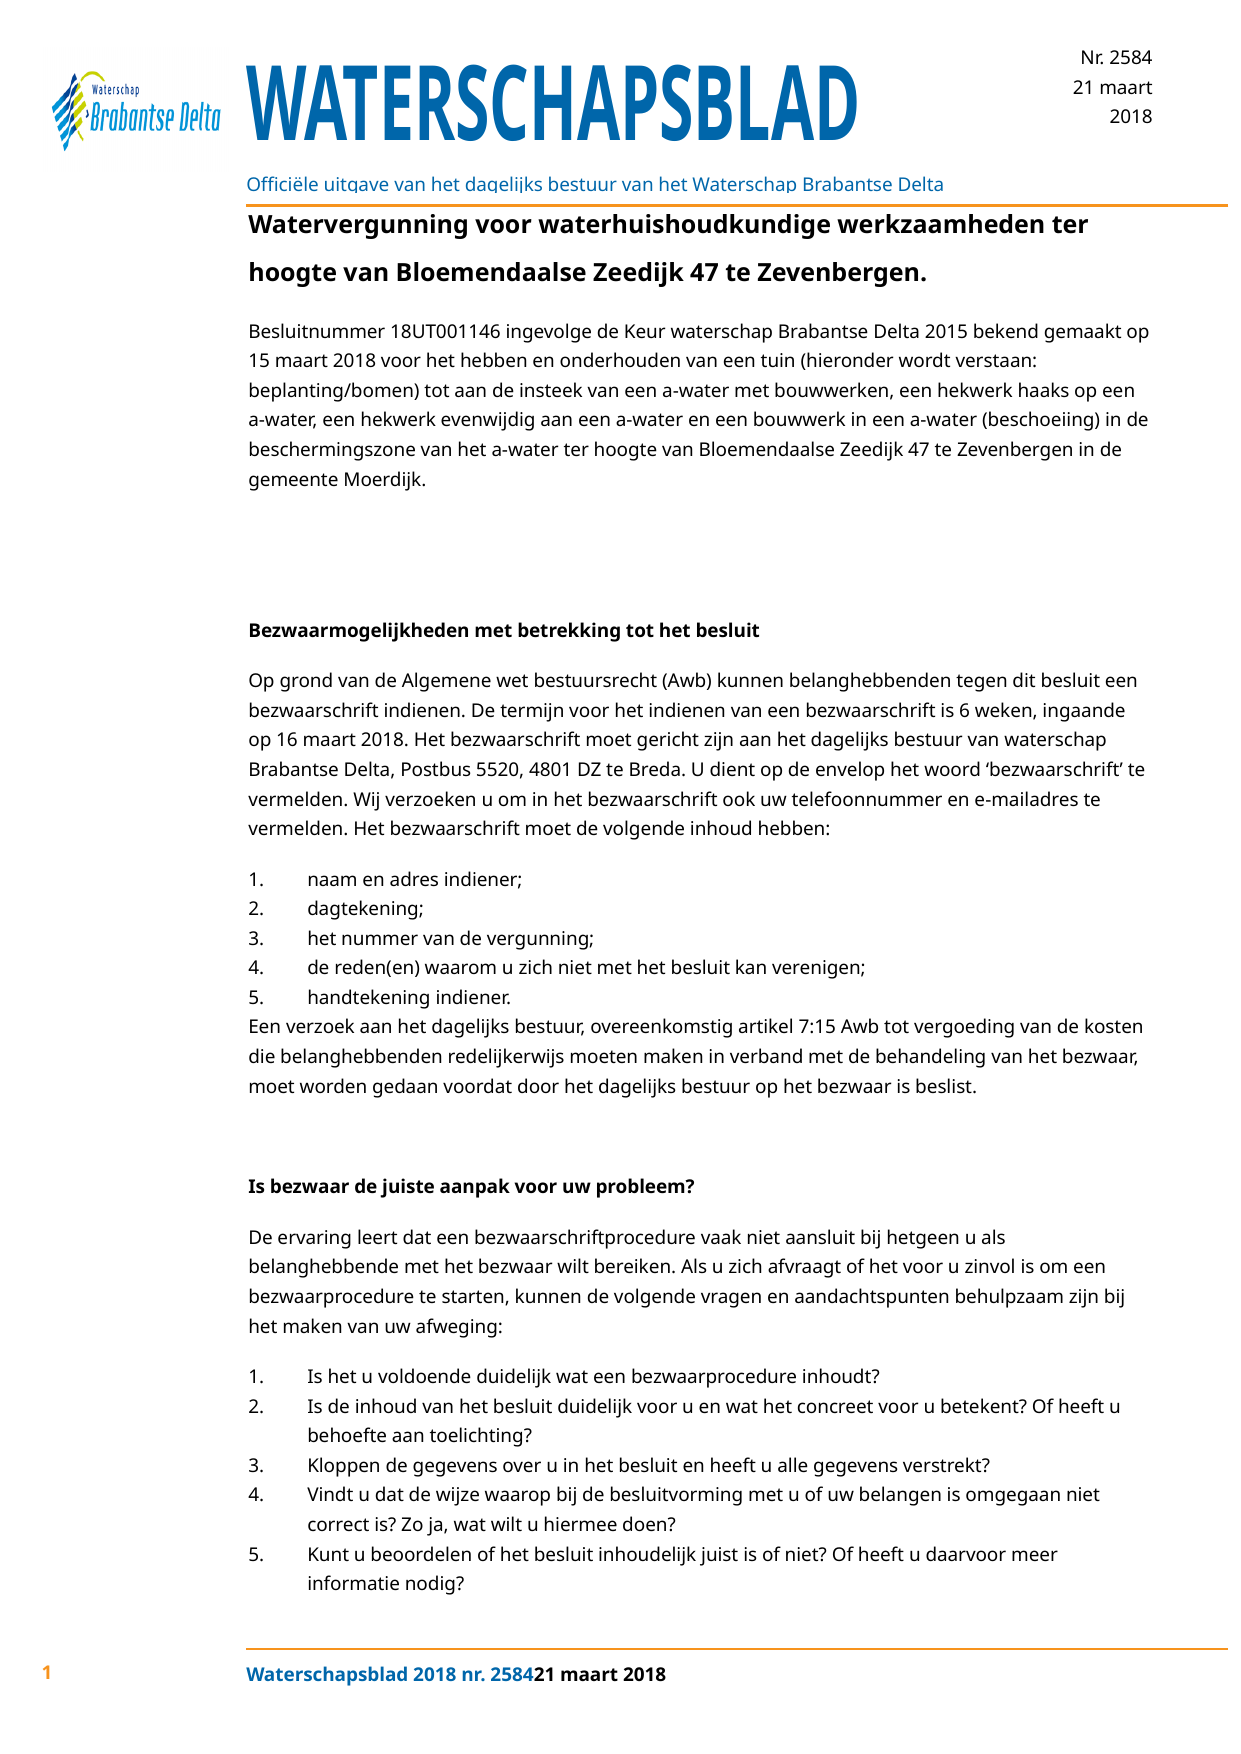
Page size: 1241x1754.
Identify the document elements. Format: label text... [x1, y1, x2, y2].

list Is de inhoud van het besluit duidelijk voor u en wat het concreet voor u betekent? Of heeft u behoefte aan toelichting? [248, 1393, 1152, 1448]
list Kunt u beoordelen of het besluit inhoudelijk juist is of niet? Of heeft u daarvoor meer informatie nodig? [248, 1541, 1152, 1596]
list de reden(en) waarom u zich niet met het besluit kan verenigen; [248, 954, 1152, 980]
list het nummer van de vergunning; [248, 925, 1152, 951]
list naam en adres indiener; [248, 866, 1152, 892]
list Vindt u dat de wijze waarop bij de besluitvorming met u of uw belangen is omgegaan niet correct is? Zo ja, wat wilt u hiermee doen? [248, 1482, 1152, 1537]
picture [41, 47, 231, 172]
text Besluitnummer 18UT001146 ingevolge de Keur waterschap Brabantse Delta 2015 bekend gemaakt op 15 maart 2018 voor het hebben en onderhouden van een tuin (hieronder wordt verstaan: beplanting/bomen) tot aan de insteek van een a-water met bouwwerken, een hekwerk haaks op een a-water, een hekwerk evenwijdig aan een a-water en een bouwwerk in een a-water (beschoeiing) in de beschermingszone van het a-water ter hoogte van Bloemendaalse Zeedijk 47 te Zevenbergen in de gemeente Moerdijk. [248, 318, 1152, 492]
text Watervergunning voor waterhuishoudkundige werkzaamheden ter hoogte van Bloemendaalse Zeedijk 47 te Zevenbergen. [248, 207, 1152, 288]
list dagtekening; [248, 895, 1152, 921]
text Een verzoek aan het dagelijks bestuur, overeenkomstig artikel 7:15 Awb tot vergoeding van de kosten die belanghebbenden redelijkerwijs moeten maken in verband met de behandeling van het bezwaar, moet worden gedaan voordat door het dagelijks bestuur op het bezwaar is beslist. [248, 1014, 1152, 1099]
list Kloppen de gegevens over u in het besluit en heeft u alle gegevens verstrekt? [248, 1452, 1152, 1478]
text Is bezwaar de juiste aanpak voor uw probleem? [248, 1174, 1152, 1199]
text Bezwaarmogelijkheden met betrekking tot het besluit [248, 617, 1152, 643]
text Op grond van de Algemene wet bestuursrecht (Awb) kunnen belanghebbenden tegen dit besluit een bezwaarschrift indienen. De termijn voor het indienen van een bezwaarschrift is 6 weken, ingaande op 16 maart 2018. Het bezwaarschrift moet gericht zijn aan het dagelijks bestuur van waterschap Brabantse Delta, Postbus 5520, 4801 DZ te Breda. U dient op de envelop het woord ‘bezwaarschrift’ te vermelden. Wij verzoeken u om in het bezwaarschrift ook uw telefoonnummer en e‑mailadres te vermelden. Het bezwaarschrift moet de volgende inhoud hebben: [248, 667, 1152, 841]
list Is het u voldoende duidelijk wat een bezwaarprocedure inhoudt? [248, 1363, 1152, 1389]
list handtekening indiener. [248, 984, 1152, 1010]
text De ervaring leert dat een bezwaarschriftprocedure vaak niet aansluit bij hetgeen u als belanghebbende met het bezwaar wilt bereiken. Als u zich afvraagt of het voor u zinvol is om een bezwaarprocedure te starten, kunnen de volgende vragen en aandachtspunten behulpzaam zijn bij het maken van uw afweging: [248, 1224, 1152, 1339]
